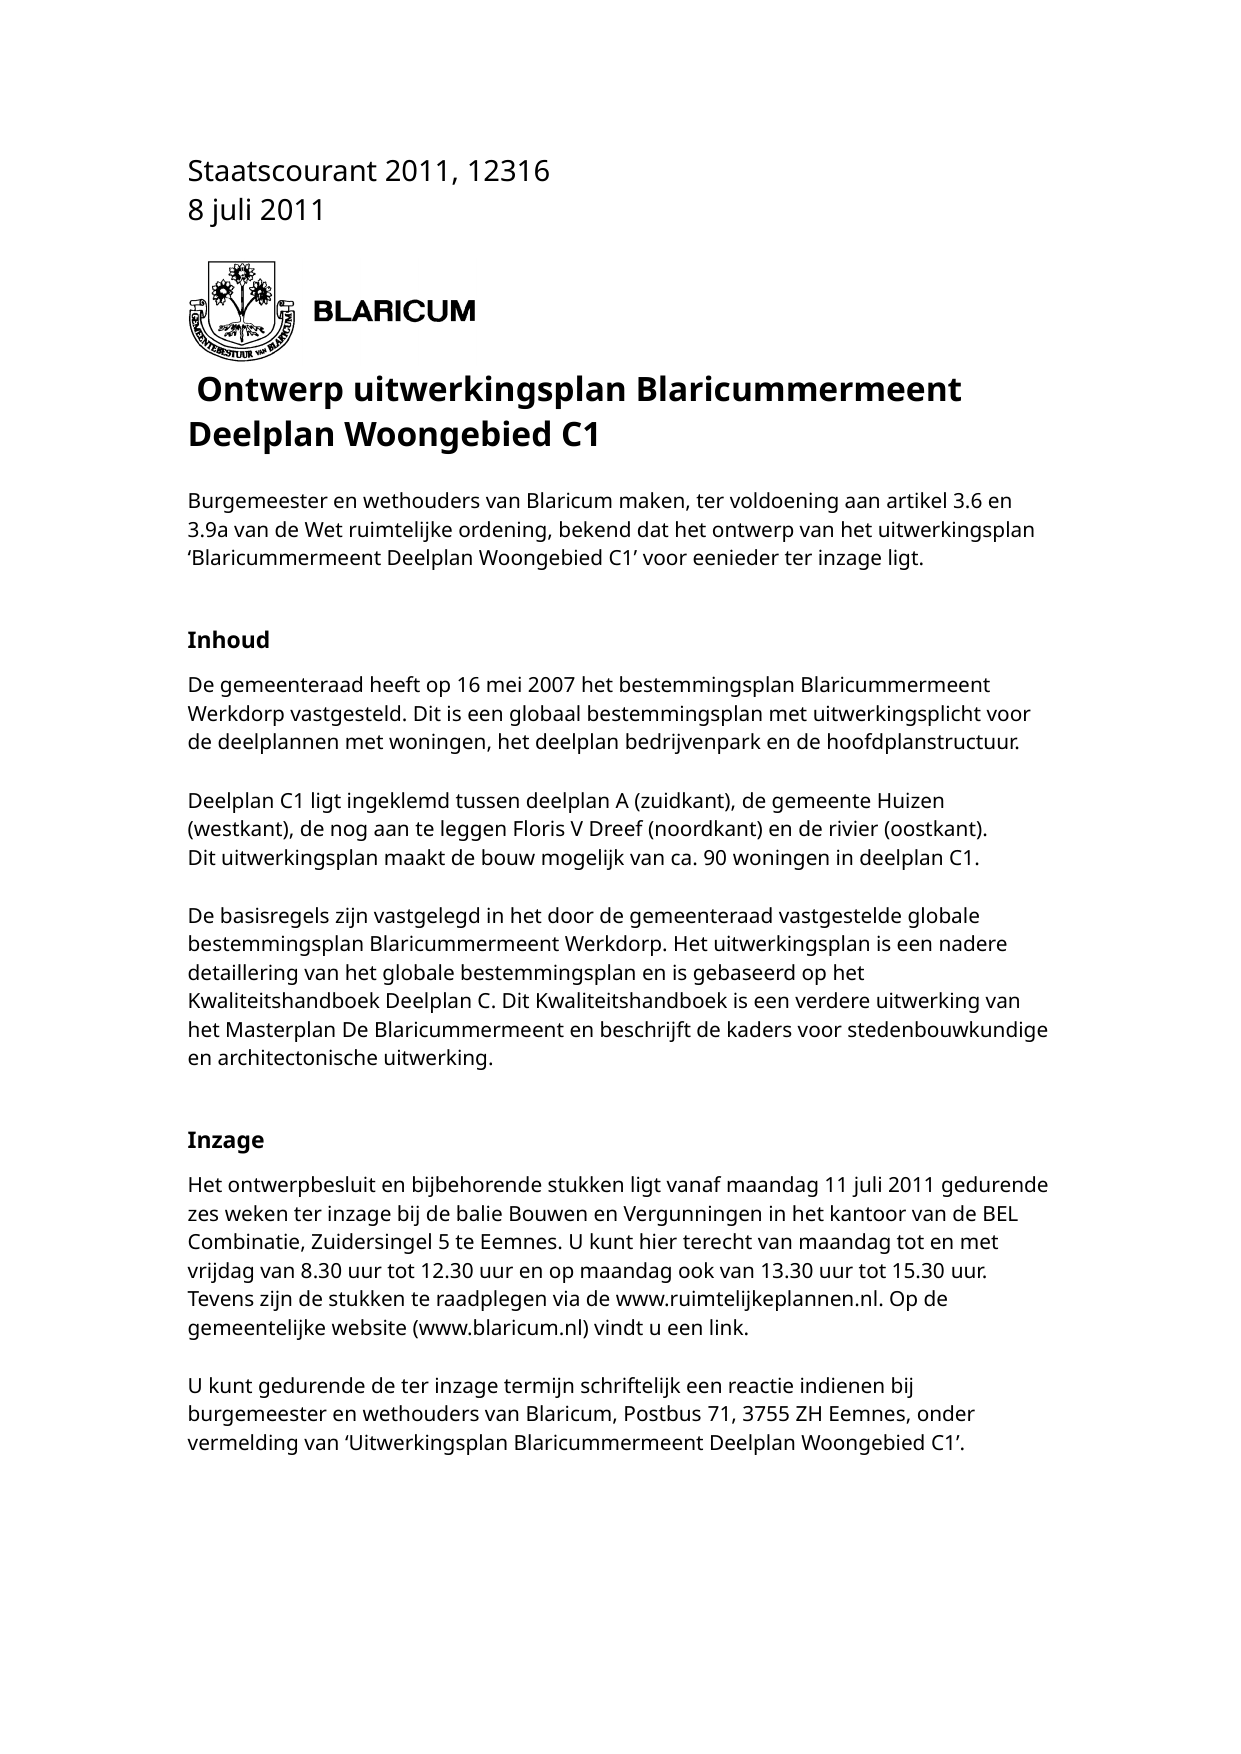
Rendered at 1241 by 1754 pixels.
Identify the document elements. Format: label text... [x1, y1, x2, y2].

text Staatscourant 2011, 12316 [187, 150, 1053, 190]
subtitle Ontwerp uitwerkingsplan Blaricummermeent Deelplan Woongebied C1 [187, 271, 1053, 456]
subtitle Inhoud [187, 624, 1053, 655]
text Het ontwerpbesluit en bijbehorende stukken ligt vanaf maandag 11 juli 2011 gedurende zes weken ter inzage bij de balie Bouwen en Vergunningen in het kantoor van de BEL Combinatie, Zuidersingel 5 te Eemnes. U kunt hier terecht van maandag tot en met vrijdag van 8.30 uur tot 12.30 uur en op maandag ook van 13.30 uur tot 15.30 uur. Tevens zijn de stukken te raadplegen via de www.ruimtelijkeplannen.nl. Op de gemeentelijke website (www.blaricum.nl) vindt u een link. [187, 1170, 1053, 1341]
text Burgemeester en wethouders van Blaricum maken, ter voldoening aan artikel 3.6 en 3.9a van de Wet ruimtelijke ordening, bekend dat het ontwerp van het uitwerkingsplan ‘Blaricummermeent Deelplan Woongebied C1’ voor eenieder ter inzage ligt. [187, 486, 1053, 572]
text Deelplan C1 ligt ingeklemd tussen deelplan A (zuidkant), de gemeente Huizen (westkant), de nog aan te leggen Floris V Dreef (noordkant) en de rivier (oostkant). [187, 786, 1053, 843]
subtitle Inzage [187, 1124, 1053, 1155]
text U kunt gedurende de ter inzage termijn schriftelijk een reactie indienen bij burgemeester en wethouders van Blaricum, Postbus 71, 3755 ZH Eemnes, onder vermelding van ‘Uitwerkingsplan Blaricummermeent Deelplan Woongebied C1’. [187, 1371, 1053, 1456]
text De gemeenteraad heeft op 16 mei 2007 het bestemmingsplan Blaricummermeent Werkdorp vastgesteld. Dit is een globaal bestemmingsplan met uitwerkingsplicht voor de deelplannen met woningen, het deelplan bedrijvenpark en de hoofdplanstructuur. [187, 670, 1053, 756]
picture [187, 258, 477, 366]
text De basisregels zijn vastgelegd in het door de gemeenteraad vastgestelde globale bestemmingsplan Blaricummermeent Werkdorp. Het uitwerkingsplan is een nadere detaillering van het globale bestemmingsplan en is gebaseerd op het Kwaliteitshandboek Deelplan C. Dit Kwaliteitshandboek is een verdere uitwerking van het Masterplan De Blaricummermeent en beschrijft de kaders voor stedenbouwkundige en architectonische uitwerking. [187, 901, 1053, 1072]
text Dit uitwerkingsplan maakt de bouw mogelijk van ca. 90 woningen in deelplan C1. [187, 843, 1053, 871]
text 8 juli 2011 [187, 190, 1053, 229]
